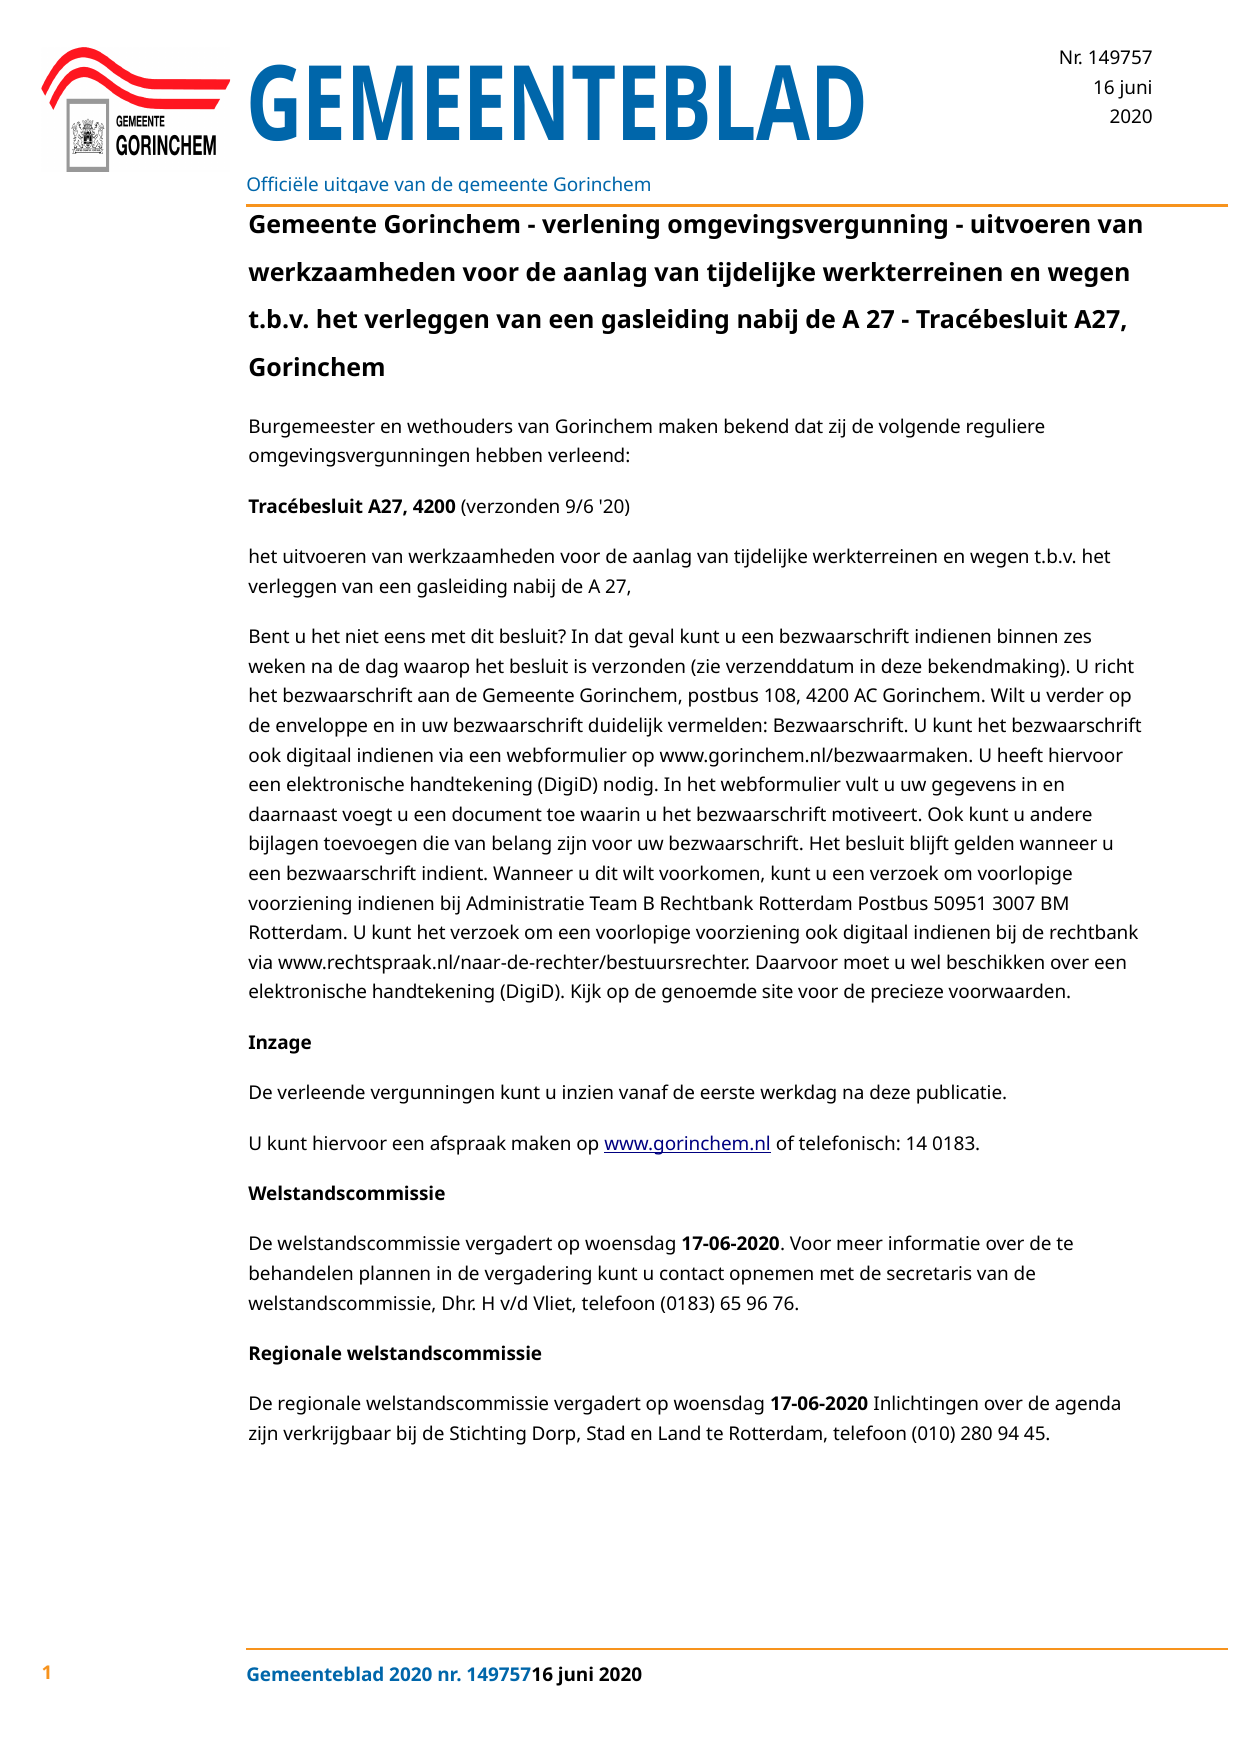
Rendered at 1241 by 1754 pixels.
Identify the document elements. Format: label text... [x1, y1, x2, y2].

text Welstandscommissie [248, 1180, 1152, 1206]
text De regionale welstandscommissie vergadert op woensdag 17-06-2020 Inlichtingen over de agenda zijn verkrijgbaar bij de Stichting Dorp, Stad en Land te Rotterdam, telefoon (010) 280 94 45. [248, 1391, 1152, 1446]
text het uitvoeren van werkzaamheden voor de aanlag van tijdelijke werkterreinen en wegen t.b.v. het verleggen van een gasleiding nabij de A 27, [248, 543, 1152, 599]
text Bent u het niet eens met dit besluit? In dat geval kunt u een bezwaarschrift indienen binnen zes weken na de dag waarop het besluit is verzonden (zie verzenddatum in deze bekendmaking). U richt het bezwaarschrift aan de Gemeente Gorinchem, postbus 108, 4200 AC Gorinchem. Wilt u verder op de enveloppe en in uw bezwaarschrift duidelijk vermelden: Bezwaarschrift. U kunt het bezwaarschrift ook digitaal indienen via een webformulier op www.gorinchem.nl/bezwaarmaken. U heeft hiervoor een elektronische handtekening (DigiD) nodig. In het webformulier vult u uw gegevens in en daarnaast voegt u een document toe waarin u het bezwaarschrift motiveert. Ook kunt u andere bijlagen toevoegen die van belang zijn voor uw bezwaarschrift. Het besluit blijft gelden wanneer u een bezwaarschrift indient. Wanneer u dit wilt voorkomen, kunt u een verzoek om voorlopige voorziening indienen bij Administratie Team B Rechtbank Rotterdam Postbus 50951 3007 BM Rotterdam. U kunt het verzoek om een voorlopige voorziening ook digitaal indienen bij de rechtbank via www.rechtspraak.nl/naar-de-rechter/bestuursrechter. Daarvoor moet u wel beschikken over een elektronische handtekening (DigiD). Kijk op de genoemde site voor de precieze voorwaarden. [248, 623, 1152, 1004]
picture [41, 47, 231, 172]
text Gemeente Gorinchem - verlening omgevingsvergunning - uitvoeren van werkzaamheden voor de aanlag van tijdelijke werkterreinen en wegen t.b.v. het verleggen van een gasleiding nabij de A 27 - Tracébesluit A27, Gorinchem [248, 207, 1152, 384]
text Inzage [248, 1029, 1152, 1055]
text Regionale welstandscommissie [248, 1340, 1152, 1366]
text U kunt hiervoor een afspraak maken op www.gorinchem.nl of telefonisch: 14 0183. [248, 1130, 1152, 1156]
text Burgemeester en wethouders van Gorinchem maken bekend dat zij de volgende reguliere omgevingsvergunningen hebben verleend: [248, 413, 1152, 468]
text De verleende vergunningen kunt u inzien vanaf de eerste werkdag na deze publicatie. [248, 1079, 1152, 1105]
text De welstandscommissie vergadert op woensdag 17-06-2020. Voor meer informatie over de te behandelen plannen in de vergadering kunt u contact opnemen met de secretaris van de welstandscommissie, Dhr. H v/d Vliet, telefoon (0183) 65 96 76. [248, 1231, 1152, 1316]
text Tracébesluit A27, 4200 (verzonden 9/6 '20) [248, 493, 1152, 519]
